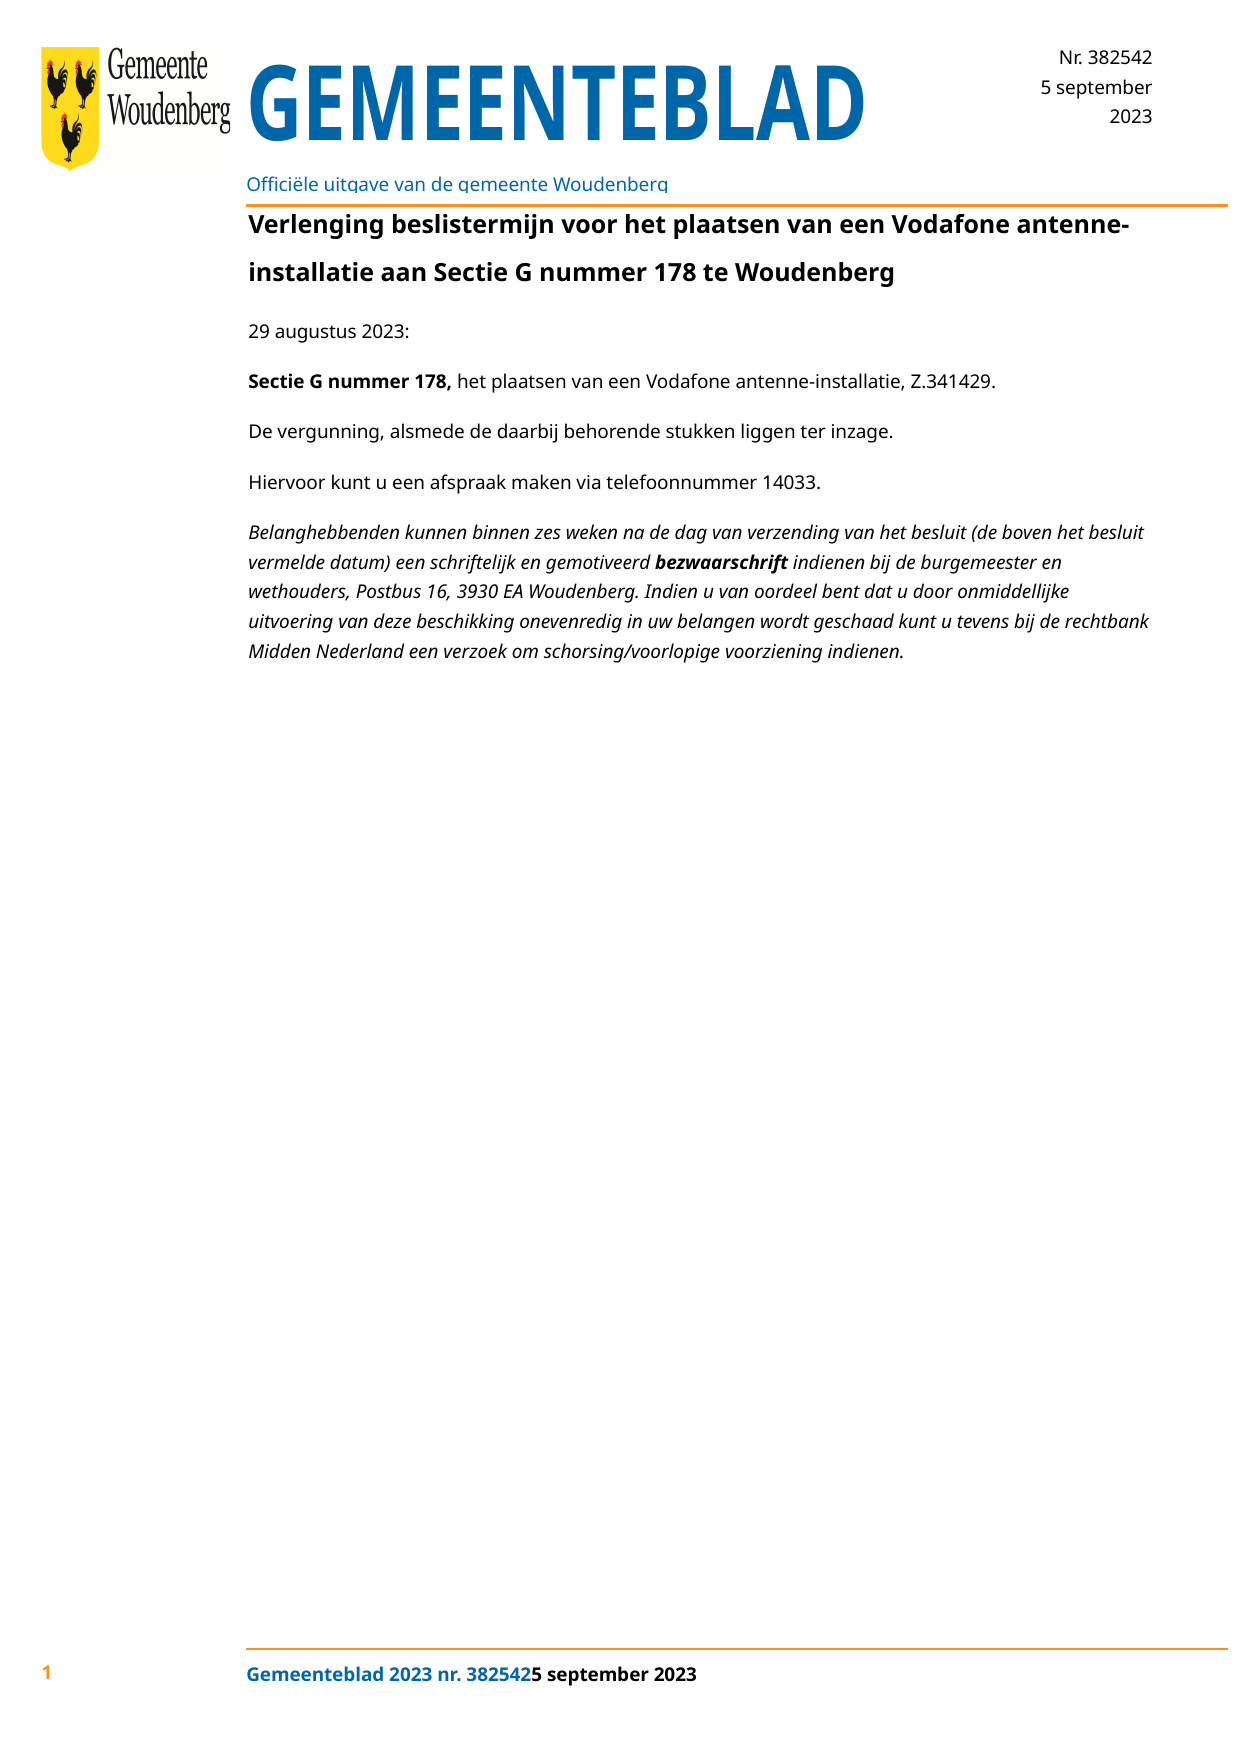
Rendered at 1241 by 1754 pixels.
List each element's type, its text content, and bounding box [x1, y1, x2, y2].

text Hiervoor kunt u een afspraak maken via telefoonnummer 14033. [248, 469, 1152, 495]
picture [41, 47, 231, 172]
text Sectie G nummer 178, het plaatsen van een Vodafone antenne-installatie, Z.341429. [248, 368, 1152, 394]
text De vergunning, alsmede de daarbij behorende stukken liggen ter inzage. [248, 419, 1152, 444]
text 29 augustus 2023: [248, 318, 1152, 344]
text Belanghebbenden kunnen binnen zes weken na de dag van verzending van het besluit (de boven het besluit vermelde datum) een schriftelijk en gemotiveerd bezwaarschrift indienen bij de burgemeester en wethouders, Postbus 16, 3930 EA Woudenberg. Indien u van oordeel bent dat u door onmiddellijke uitvoering van deze beschikking onevenredig in uw belangen wordt geschaad kunt u tevens bij de rechtbank Midden Nederland een verzoek om schorsing/voorlopige voorziening indienen. [248, 519, 1152, 664]
text Verlenging beslistermijn voor het plaatsen van een Vodafone antenne-installatie aan Sectie G nummer 178 te Woudenberg [248, 207, 1152, 288]
